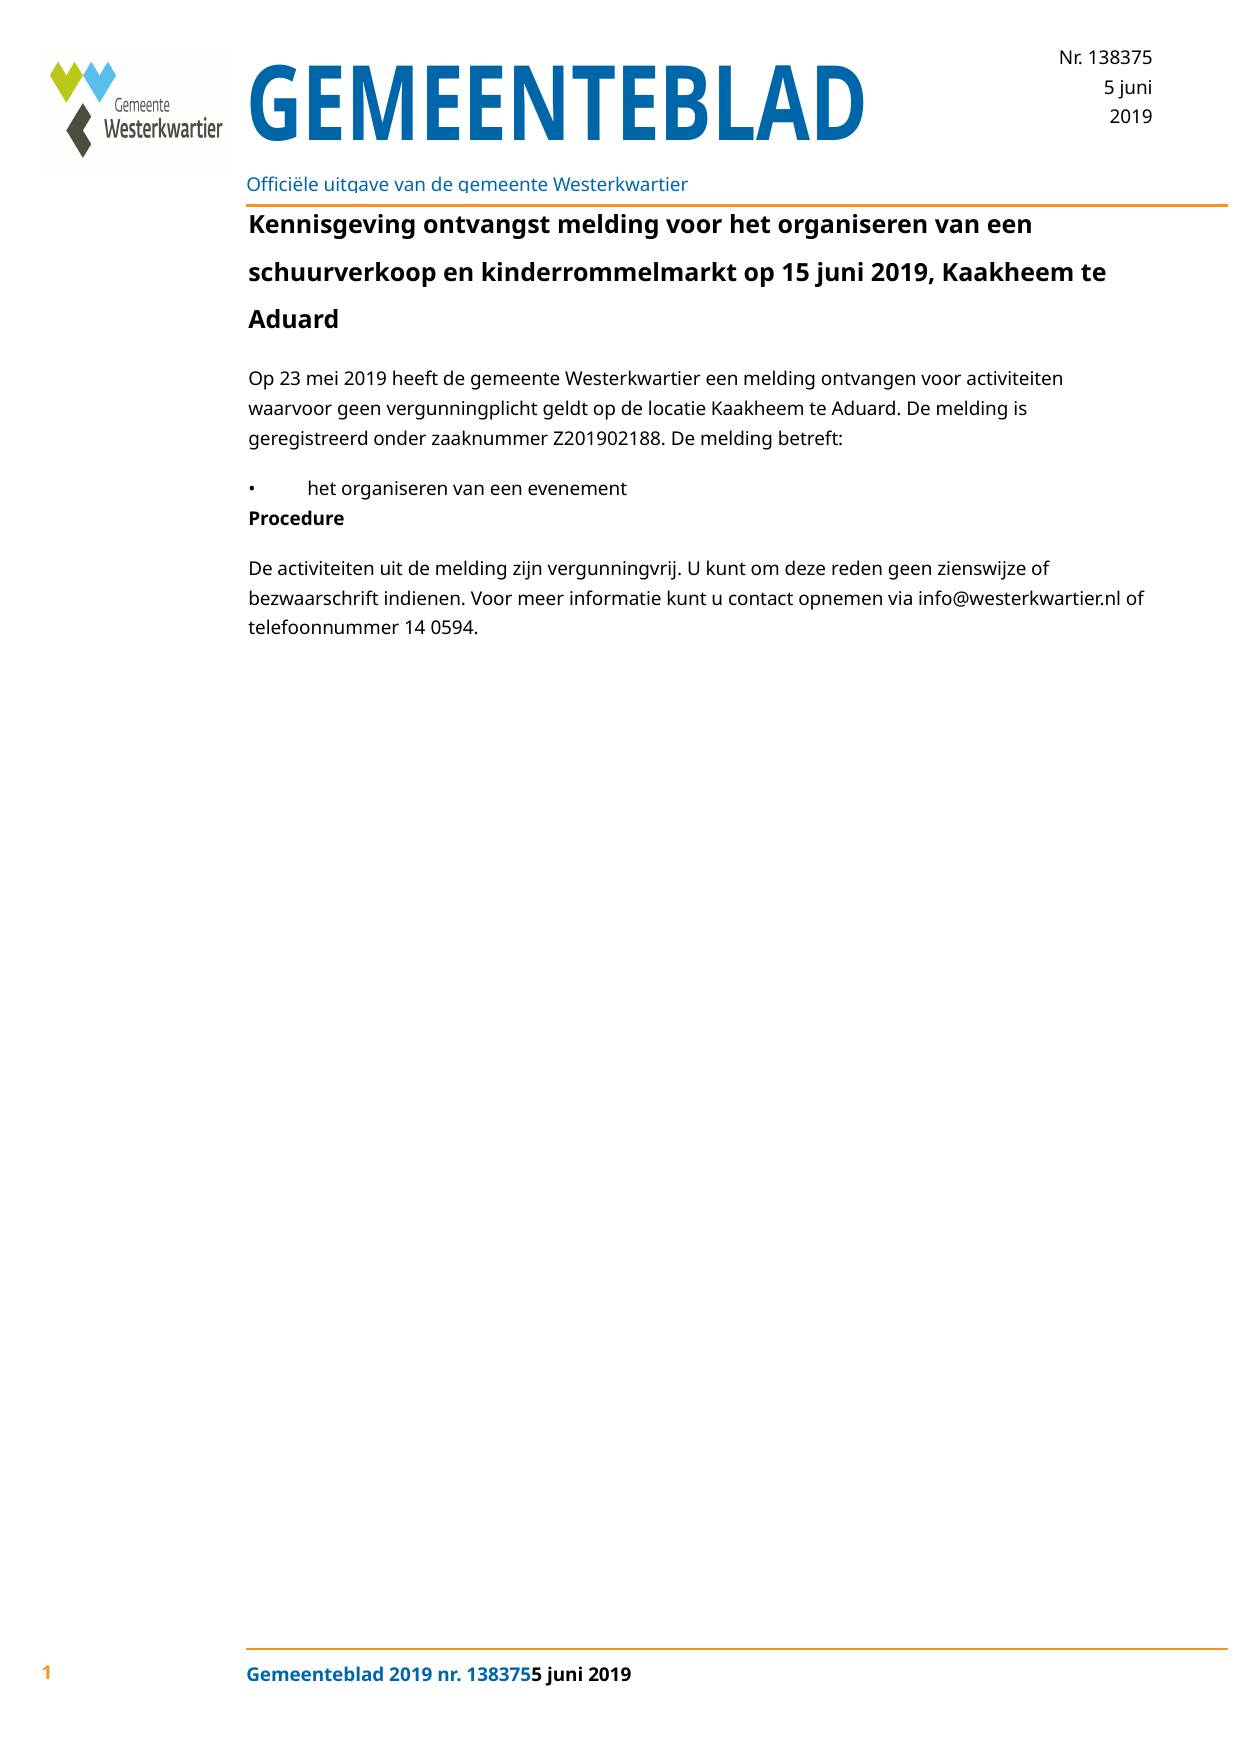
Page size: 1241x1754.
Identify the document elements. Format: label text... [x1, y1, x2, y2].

text Op 23 mei 2019 heeft de gemeente Westerkwartier een melding ontvangen voor activiteiten waarvoor geen vergunningplicht geldt op de locatie Kaakheem te Aduard. De melding is geregistreerd onder zaaknummer Z201902188. De melding betreft: [248, 366, 1152, 450]
list het organiseren van een evenement [248, 475, 1152, 501]
text Procedure [248, 505, 1152, 530]
picture [41, 47, 231, 172]
text Kennisgeving ontvangst melding voor het organiseren van een schuurverkoop en kinderrommelmarkt op 15 juni 2019, Kaakheem te Aduard [248, 207, 1152, 336]
text De activiteiten uit de melding zijn vergunningvrij. U kunt om deze reden geen zienswijze of bezwaarschrift indienen. Voor meer informatie kunt u contact opnemen via info@westerkwartier.nl of telefoonnummer 14 0594. [248, 555, 1152, 640]
